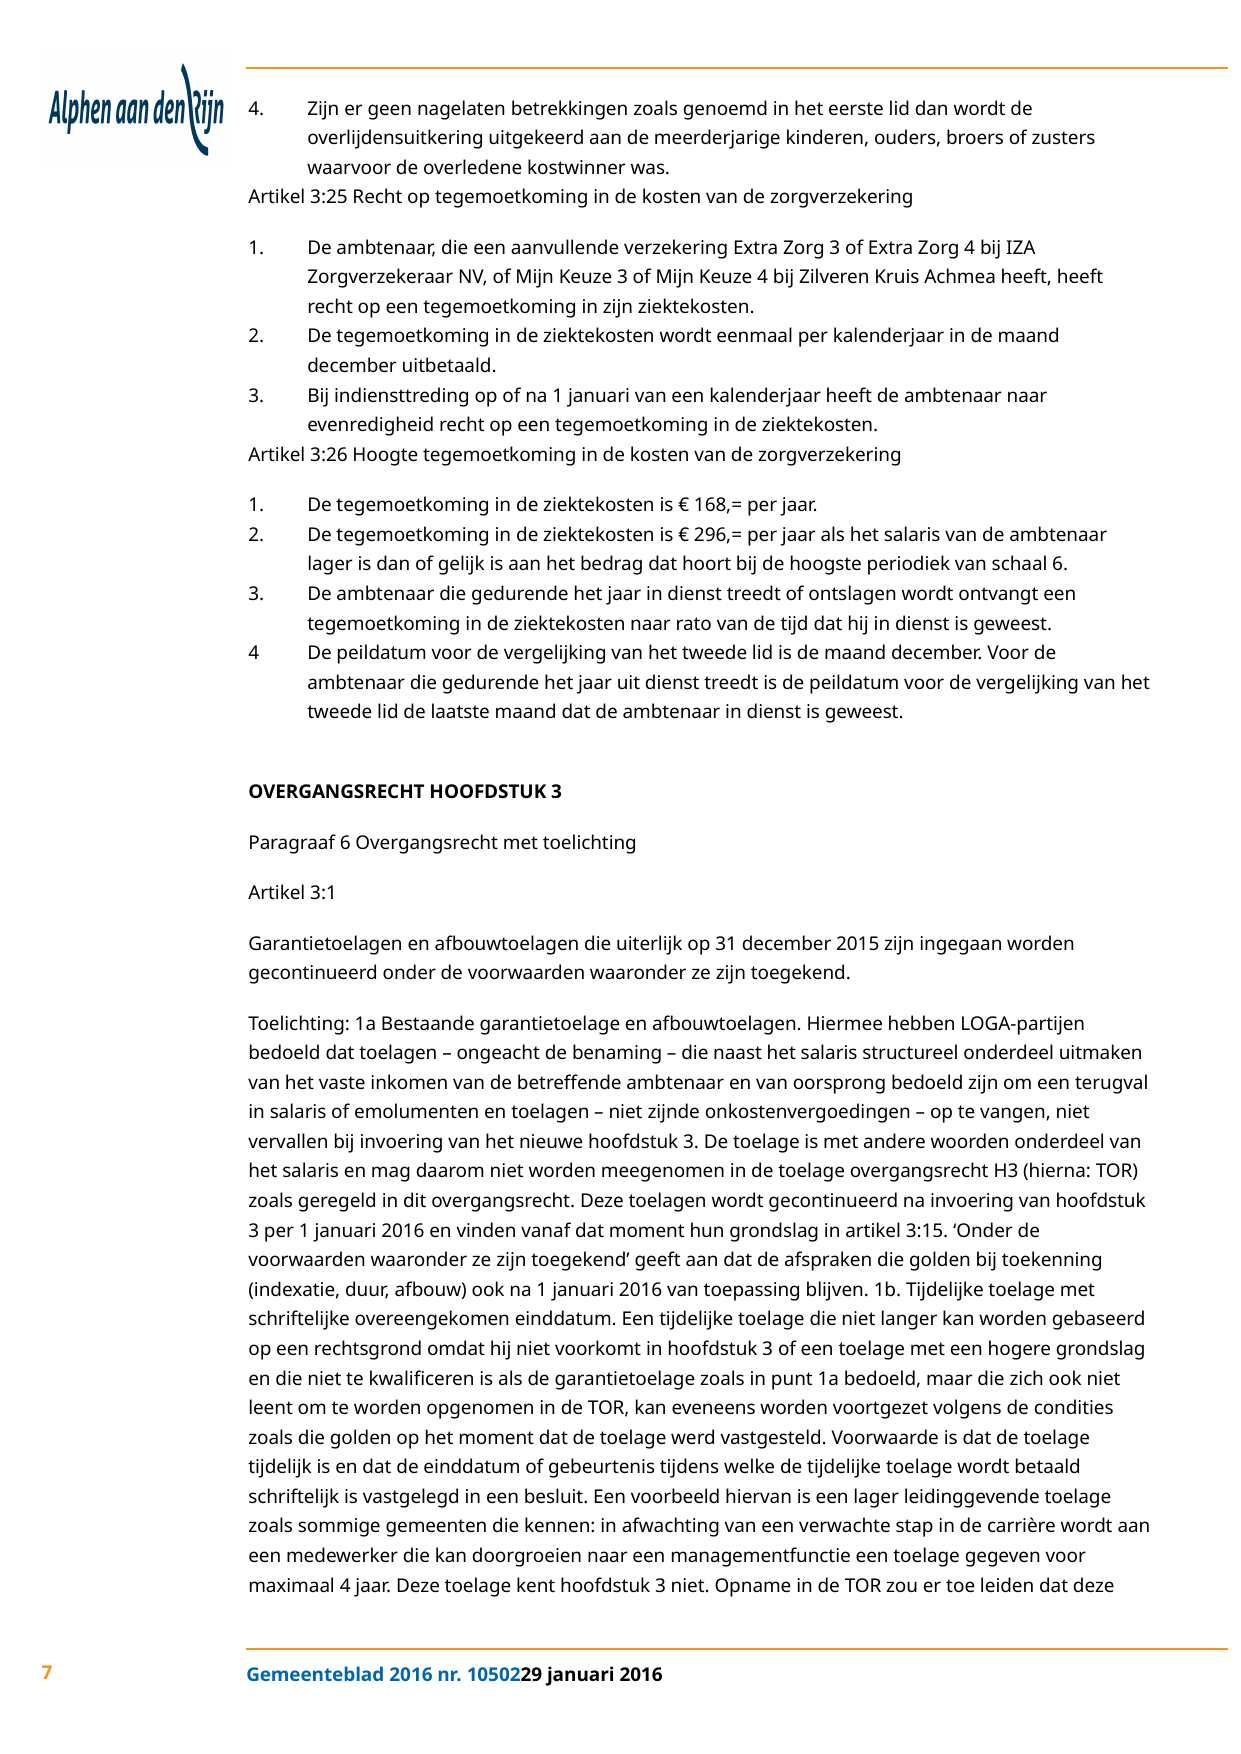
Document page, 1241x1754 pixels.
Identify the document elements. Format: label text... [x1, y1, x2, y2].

picture [41, 47, 231, 172]
list Bij indiensttreding op of na 1 januari van een kalenderjaar heeft de ambtenaar naar evenredigheid recht op een tegemoetkoming in de ziektekosten. [248, 382, 1152, 437]
list De tegemoetkoming in de ziektekosten is € 296,= per jaar als het salaris van de ambtenaar lager is dan of gelijk is aan het bedrag dat hoort bij de hoogste periodiek van schaal 6. [248, 521, 1152, 576]
list De tegemoetkoming in de ziektekosten wordt eenmaal per kalenderjaar in de maand december uitbetaald. [248, 323, 1152, 378]
text Paragraaf 6 Overgangsrecht met toelichting [248, 829, 1152, 855]
list De ambtenaar, die een aanvullende verzekering Extra Zorg 3 of Extra Zorg 4 bij IZA Zorgverzekeraar NV, of Mijn Keuze 3 of Mijn Keuze 4 bij Zilveren Kruis Achmea heeft, heeft recht op een tegemoetkoming in zijn ziektekosten. [248, 234, 1152, 319]
text Garantietoelagen en afbouwtoelagen die uiterlijk op 31 december 2015 zijn ingegaan worden gecontinueerd onder de voorwaarden waaronder ze zijn toegekend. [248, 930, 1152, 985]
text OVERGANGSRECHT HOOFDSTUK 3 [248, 778, 1152, 804]
list De peildatum voor de vergelijking van het tweede lid is de maand december. Voor de ambtenaar die gedurende het jaar uit dienst treedt is de peildatum voor de vergelijking van het tweede lid de laatste maand dat de ambtenaar in dienst is geweest. [248, 639, 1152, 724]
text Artikel 3:25 Recht op tegemoetkoming in de kosten van de zorgverzekering [248, 183, 1152, 209]
list De ambtenaar die gedurende het jaar in dienst treedt of ontslagen wordt ontvangt een tegemoetkoming in de ziektekosten naar rato van de tijd dat hij in dienst is geweest. [248, 580, 1152, 636]
list Zijn er geen nagelaten betrekkingen zoals genoemd in het eerste lid dan wordt de overlijdensuitkering uitgekeerd aan de meerderjarige kinderen, ouders, broers of zusters waarvoor de overledene kostwinner was. [248, 95, 1152, 180]
text Artikel 3:26 Hoogte tegemoetkoming in de kosten van de zorgverzekering [248, 441, 1152, 467]
text Toelichting: 1a Bestaande garantietoelage en afbouwtoelagen. Hiermee hebben LOGA-partijen bedoeld dat toelagen – ongeacht de benaming – die naast het salaris structureel onderdeel uitmaken van het vaste inkomen van de betreffende ambtenaar en van oorsprong bedoeld zijn om een terugval in salaris of emolumenten en toelagen – niet zijnde onkostenvergoedingen – op te vangen, niet vervallen bij invoering van het nieuwe hoofdstuk 3. De toelage is met andere woorden onderdeel van het salaris en mag daarom niet worden meegenomen in de toelage overgangsrecht H3 (hierna: TOR) zoals geregeld in dit overgangsrecht. Deze toelagen wordt gecontinueerd na invoering van hoofdstuk 3 per 1 januari 2016 en vinden vanaf dat moment hun grondslag in artikel 3:15. ‘Onder de voorwaarden waaronder ze zijn toegekend’ geeft aan dat de afspraken die golden bij toekenning (indexatie, duur, afbouw) ook na 1 januari 2016 van toepassing blijven. 1b. Tijdelijke toelage met schriftelijke overeengekomen einddatum. Een tijdelijke toelage die niet langer kan worden gebaseerd op een rechtsgrond omdat hij niet voorkomt in hoofdstuk 3 of een toelage met een hogere grondslag en die niet te kwalificeren is als de garantietoelage zoals in punt 1a bedoeld, maar die zich ook niet leent om te worden opgenomen in de TOR, kan eveneens worden voortgezet volgens de condities zoals die golden op het moment dat de toelage werd vastgesteld. Voorwaarde is dat de toelage tijdelijk is en dat de einddatum of gebeurtenis tijdens welke de tijdelijke toelage wordt betaald schriftelijk is vastgelegd in een besluit. Een voorbeeld hiervan is een lager leidinggevende toelage zoals sommige gemeenten die kennen: in afwachting van een verwachte stap in de carrière wordt aan een medewerker die kan doorgroeien naar een managementfunctie een toelage gegeven voor maximaal 4 jaar. Deze toelage kent hoofdstuk 3 niet. Opname in de TOR zou er toe leiden dat deze [248, 1010, 1152, 1598]
list De tegemoetkoming in de ziektekosten is € 168,= per jaar. [248, 491, 1152, 517]
text Artikel 3:1 [248, 879, 1152, 905]
